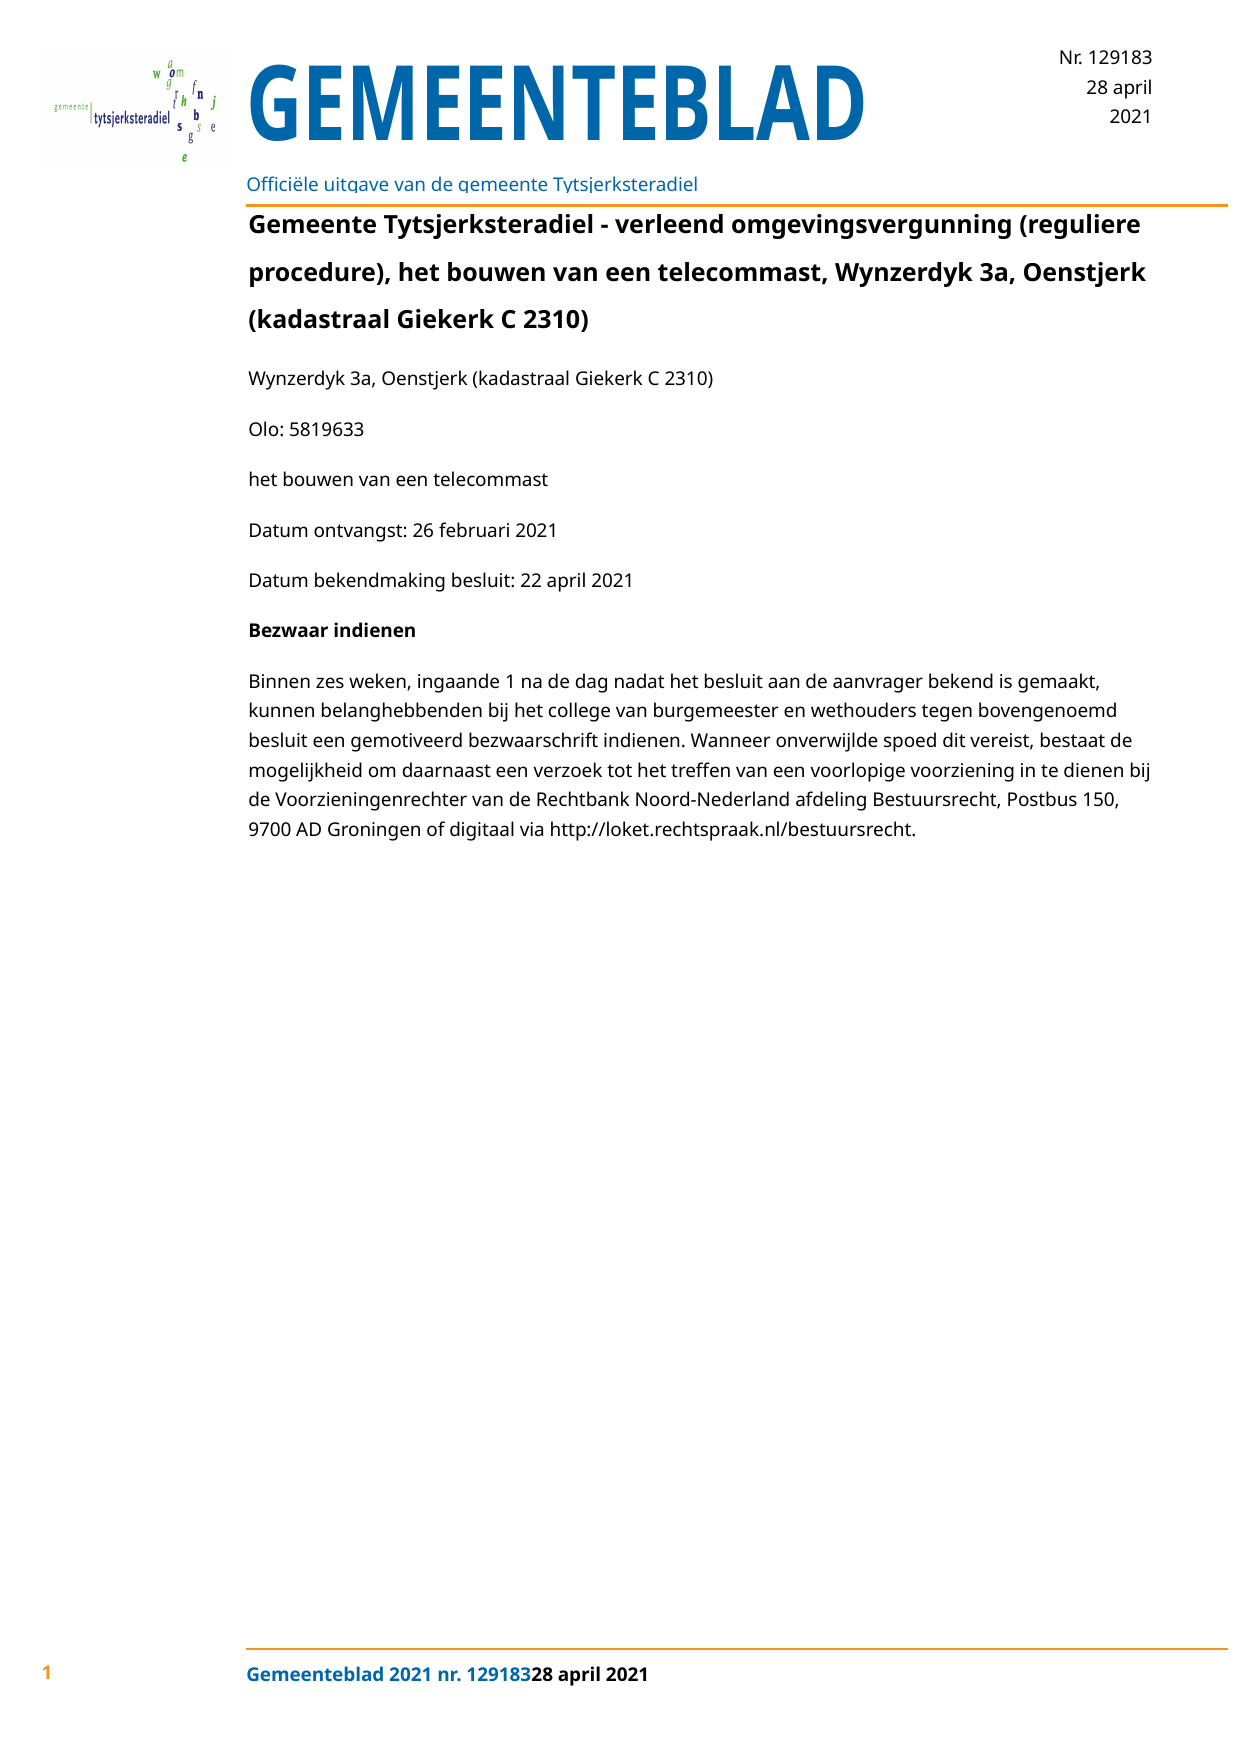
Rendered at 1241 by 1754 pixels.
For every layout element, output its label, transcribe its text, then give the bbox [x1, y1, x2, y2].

text het bouwen van een telecommast [248, 466, 1152, 492]
picture [41, 47, 231, 172]
text Datum ontvangst: 26 februari 2021 [248, 517, 1152, 542]
text Gemeente Tytsjerksteradiel - verleend omgevingsvergunning (reguliere procedure), het bouwen van een telecommast, Wynzerdyk 3a, Oenstjerk (kadastraal Giekerk C 2310) [248, 207, 1152, 336]
text Wynzerdyk 3a, Oenstjerk (kadastraal Giekerk C 2310) [248, 366, 1152, 391]
text Binnen zes weken, ingaande 1 na de dag nadat het besluit aan de aanvrager bekend is gemaakt, kunnen belanghebbenden bij het college van burgemeester en wethouders tegen bovengenoemd besluit een gemotiveerd bezwaarschrift indienen. Wanneer onverwijlde spoed dit vereist, bestaat de mogelijkheid om daarnaast een verzoek tot het treffen van een voorlopige voorziening in te dienen bij de Voorzieningenrechter van de Rechtbank Noord-Nederland afdeling Bestuursrecht, Postbus 150, 9700 AD Groningen of digitaal via http://loket.rechtspraak.nl/bestuursrecht. [248, 668, 1152, 842]
text Olo: 5819633 [248, 416, 1152, 442]
text Datum bekendmaking besluit: 22 april 2021 [248, 567, 1152, 593]
text Bezwaar indienen [248, 618, 1152, 643]
